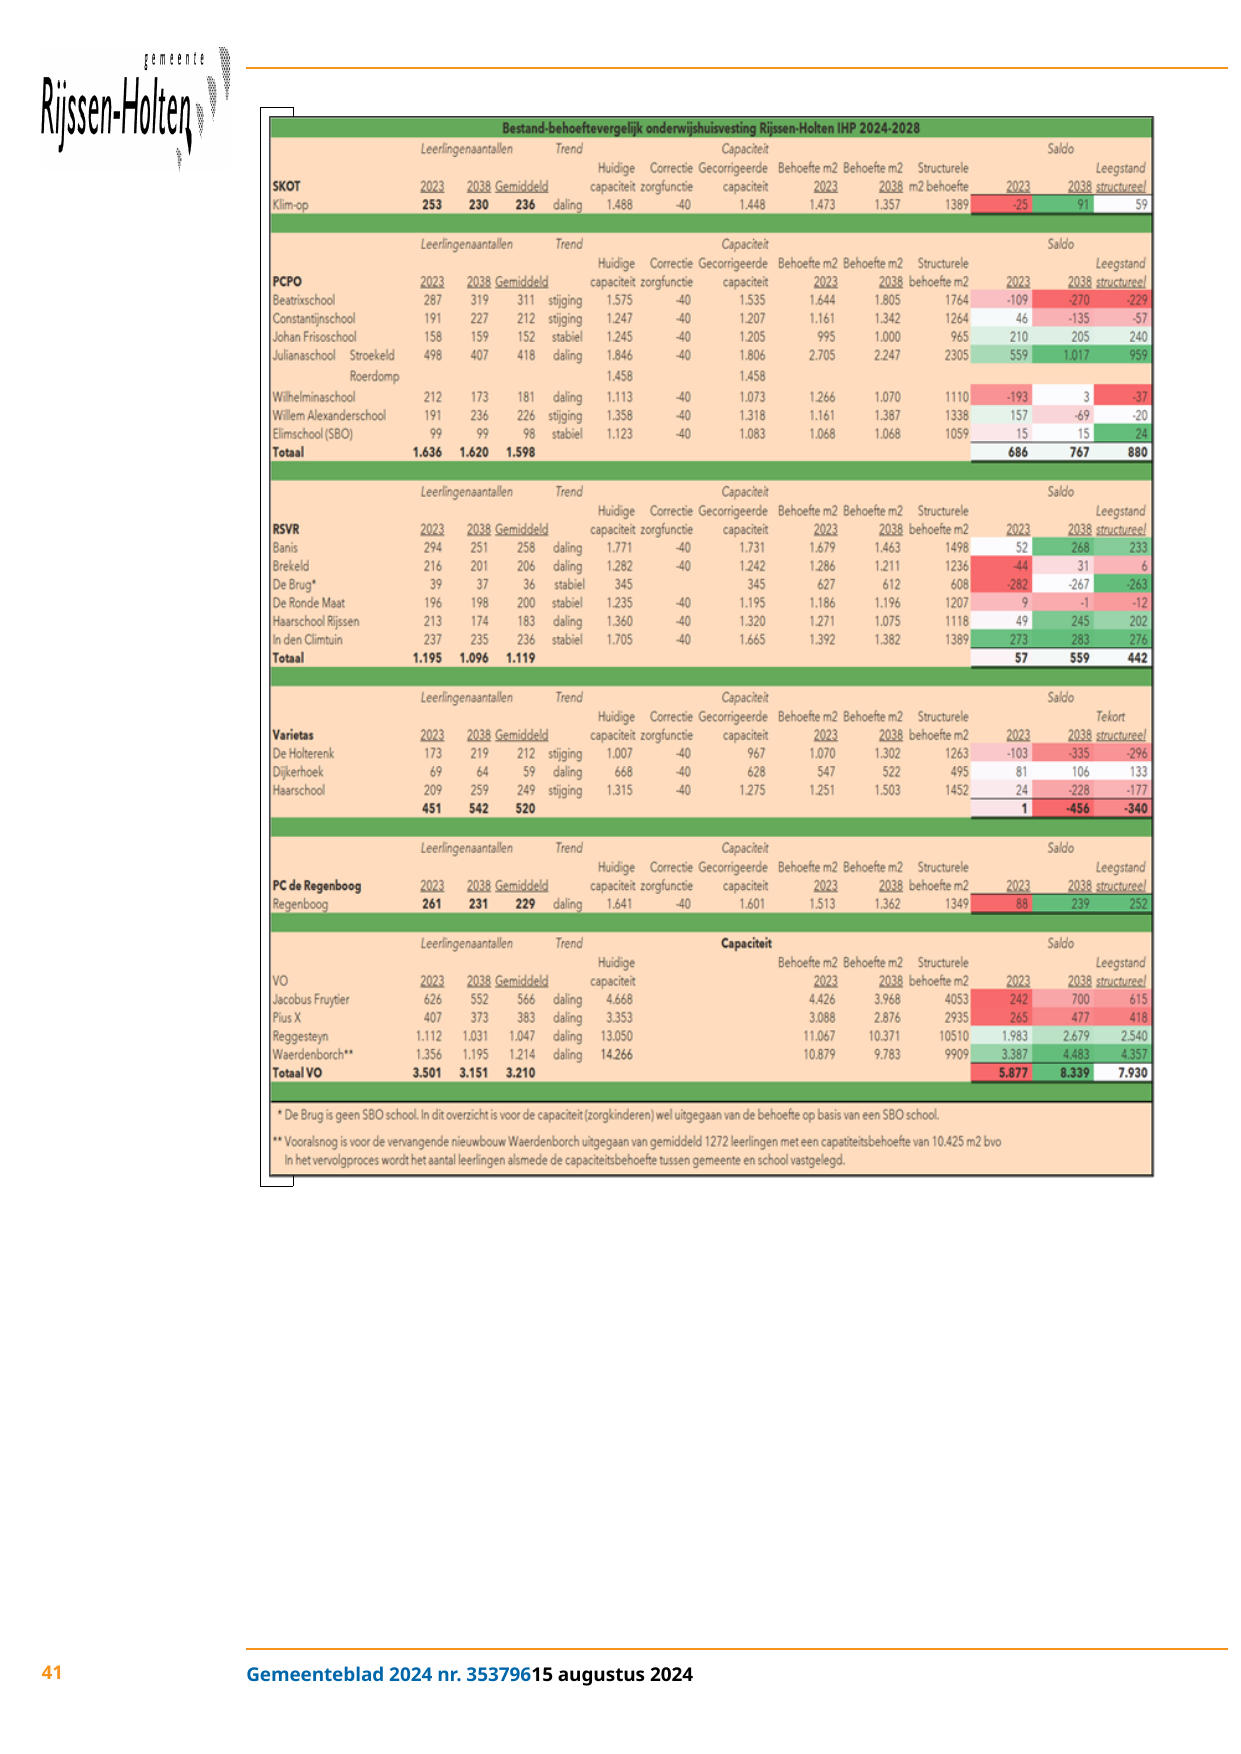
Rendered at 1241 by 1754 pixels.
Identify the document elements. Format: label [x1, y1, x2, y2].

picture [268, 115, 1155, 1178]
picture [41, 47, 231, 172]
